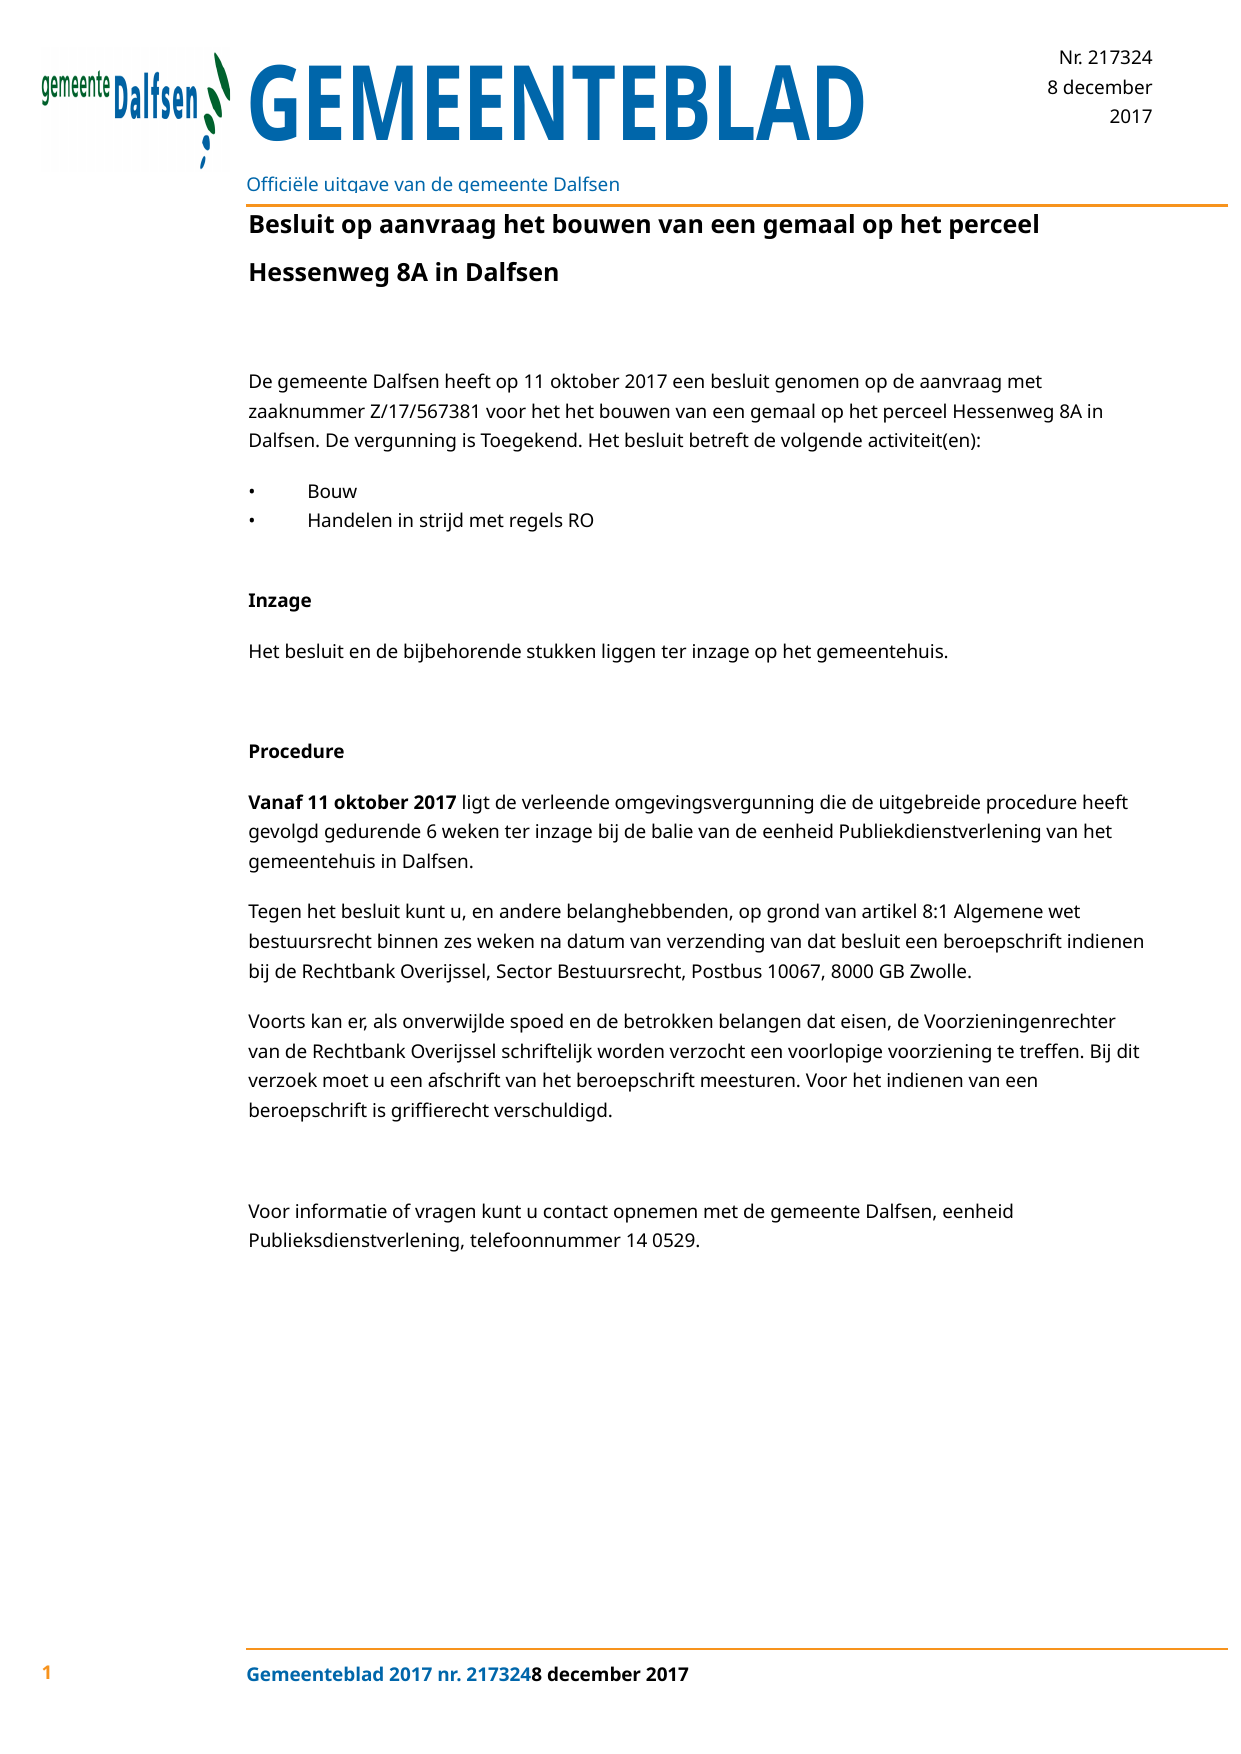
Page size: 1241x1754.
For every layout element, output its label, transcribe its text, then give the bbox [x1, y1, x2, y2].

text Besluit op aanvraag het bouwen van een gemaal op het perceel Hessenweg 8A in Dalfsen [248, 207, 1152, 288]
list Bouw [248, 478, 1152, 504]
text Het besluit en de bijbehorende stukken liggen ter inzage op het gemeentehuis. [248, 638, 1152, 664]
list Handelen in strijd met regels RO [248, 507, 1152, 533]
text De gemeente Dalfsen heeft op 11 oktober 2017 een besluit genomen op de aanvraag met zaaknummer Z/17/567381 voor het het bouwen van een gemaal op het perceel Hessenweg 8A in Dalfsen. De vergunning is Toegekend. Het besluit betreft de volgende activiteit(en): [248, 368, 1152, 453]
text Vanaf 11 oktober 2017 ligt de verleende omgevingsvergunning die de uitgebreide procedure heeft gevolgd gedurende 6 weken ter inzage bij de balie van de eenheid Publiekdienstverlening van het gemeentehuis in Dalfsen. [248, 789, 1152, 874]
picture [41, 47, 231, 172]
text Inzage [248, 587, 1152, 613]
text Procedure [248, 739, 1152, 764]
text Tegen het besluit kunt u, en andere belanghebbenden, op grond van artikel 8:1 Algemene wet bestuursrecht binnen zes weken na datum van verzending van dat besluit een beroepschrift indienen bij de Rechtbank Overijssel, Sector Bestuursrecht, Postbus 10067, 8000 GB Zwolle. [248, 899, 1152, 984]
text Voorts kan er, als onverwijlde spoed en de betrokken belangen dat eisen, de Voorzieningenrechter van de Rechtbank Overijssel schriftelijk worden verzocht een voorlopige voorziening te treffen. Bij dit verzoek moet u een afschrift van het beroepschrift meesturen. Voor het indienen van een beroepschrift is griffierecht verschuldigd. [248, 1008, 1152, 1123]
text Voor informatie of vragen kunt u contact opnemen met de gemeente Dalfsen, eenheid Publieksdienstverlening, telefoonnummer 14 0529. [248, 1198, 1152, 1253]
